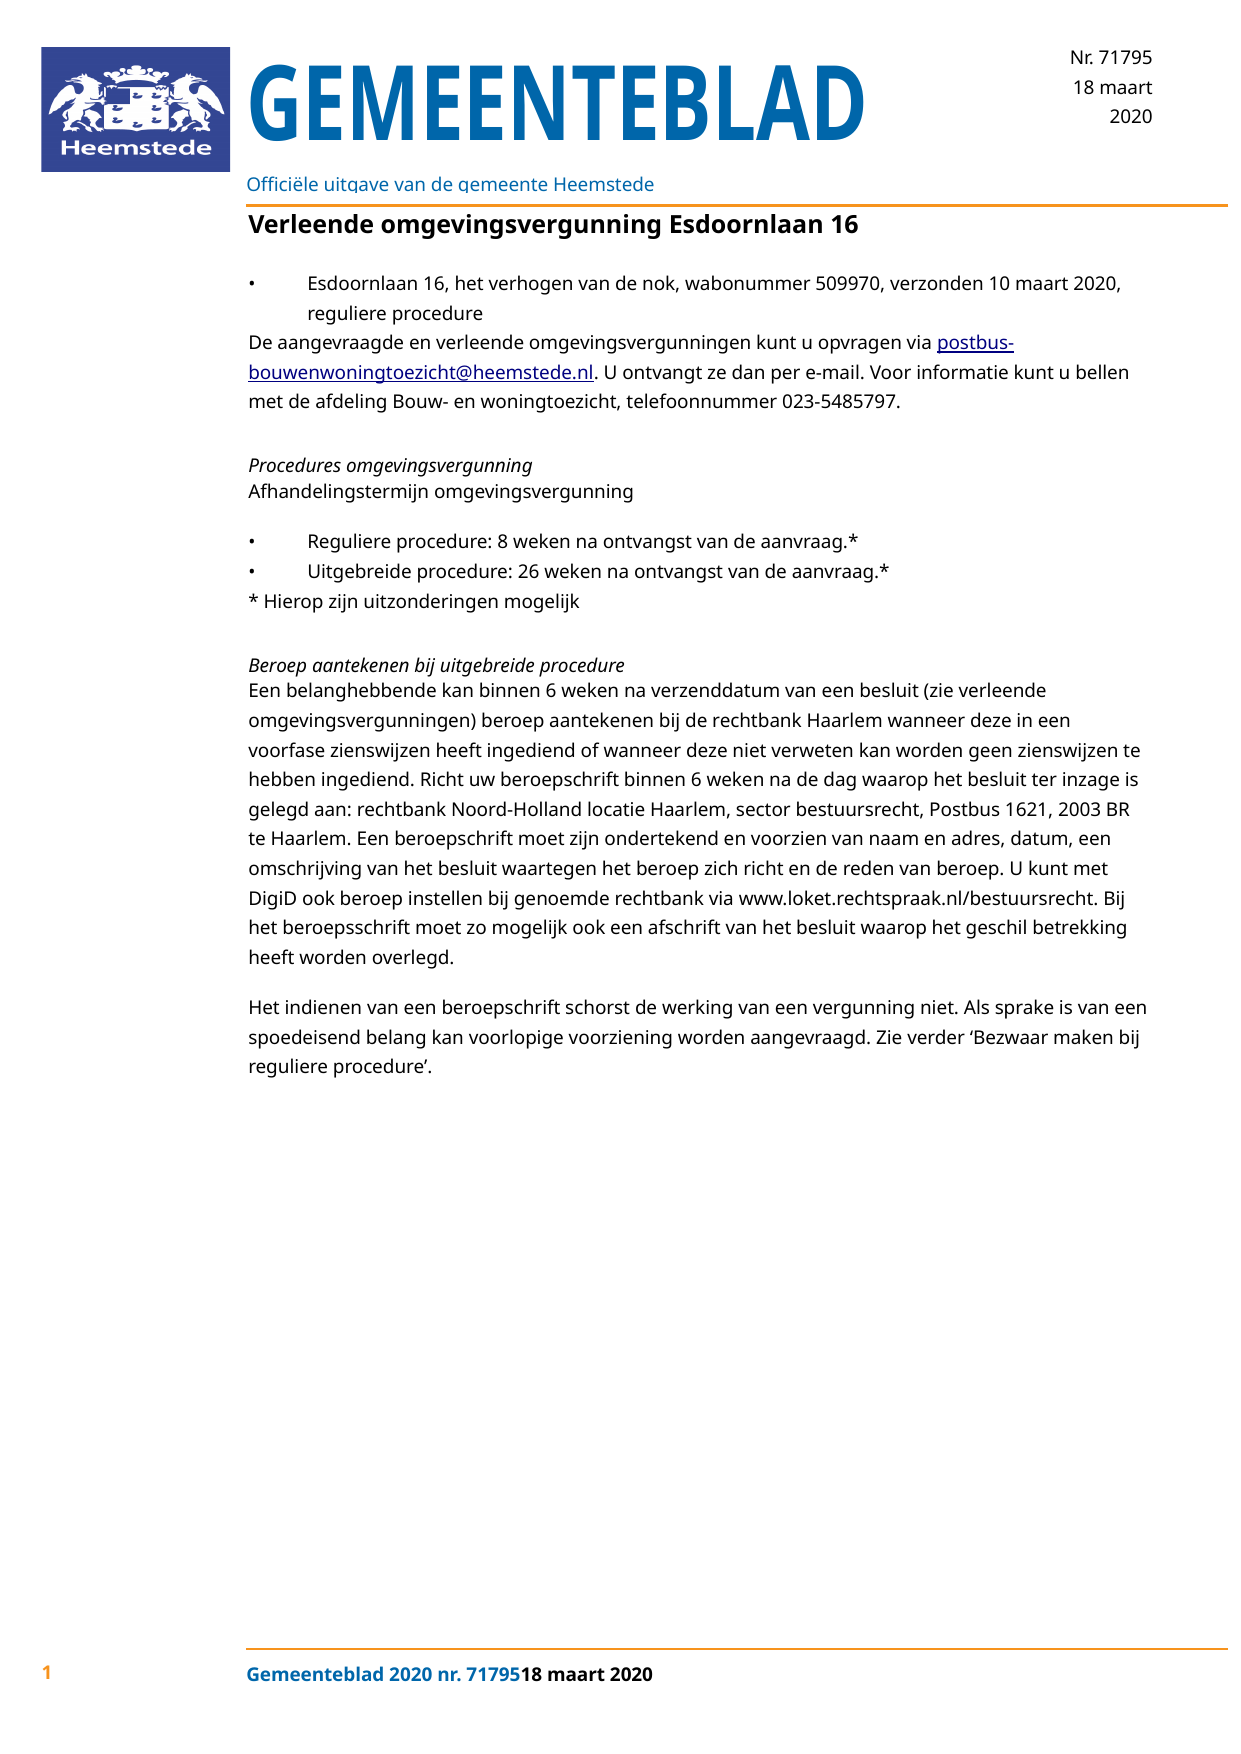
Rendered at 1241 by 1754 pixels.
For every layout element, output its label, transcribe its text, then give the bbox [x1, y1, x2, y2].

text * Hierop zijn uitzonderingen mogelijk [248, 588, 1152, 614]
list Reguliere procedure: 8 weken na ontvangst van de aanvraag.* [248, 529, 1152, 554]
picture [41, 47, 231, 172]
list Uitgebreide procedure: 26 weken na ontvangst van de aanvraag.* [248, 558, 1152, 584]
text Beroep aantekenen bij uitgebreide procedure [248, 652, 1152, 678]
text Verleende omgevingsvergunning Esdoornlaan 16 [248, 207, 1152, 241]
text Het indienen van een beroepschrift schorst de werking van een vergunning niet. Als sprake is van een spoedeisend belang kan voorlopige voorziening worden aangevraagd. Zie verder ‘Bezwaar maken bij reguliere procedure’. [248, 994, 1152, 1079]
text De aangevraagde en verleende omgevingsvergunningen kunt u opvragen via postbus-bouwenwoningtoezicht@heemstede.nl. U ontvangt ze dan per e-mail. Voor informatie kunt u bellen met de afdeling Bouw- en woningtoezicht, telefoonnummer 023-5485797. [248, 329, 1152, 414]
text Een belanghebbende kan binnen 6 weken na verzenddatum van een besluit (zie verleende omgevingsvergunningen) beroep aantekenen bij de rechtbank Haarlem wanneer deze in een voorfase zienswijzen heeft ingediend of wanneer deze niet verweten kan worden geen zienswijzen te hebben ingediend. Richt uw beroepschrift binnen 6 weken na de dag waarop het besluit ter inzage is gelegd aan: rechtbank Noord-Holland locatie Haarlem, sector bestuursrecht, Postbus 1621, 2003 BR te Haarlem. Een beroepschrift moet zijn ondertekend en voorzien van naam en adres, datum, een omschrijving van het besluit waartegen het beroep zich richt en de reden van beroep. U kunt met DigiD ook beroep instellen bij genoemde rechtbank via www.loket.rechtspraak.nl/bestuursrecht. Bij het beroepsschrift moet zo mogelijk ook een afschrift van het besluit waarop het geschil betrekking heeft worden overlegd. [248, 678, 1152, 969]
text Procedures omgevingsvergunning [248, 453, 1152, 478]
text Afhandelingstermijn omgevingsvergunning [248, 478, 1152, 504]
list Esdoornlaan 16, het verhogen van de nok, wabonummer 509970, verzonden 10 maart 2020, reguliere procedure [248, 270, 1152, 326]
